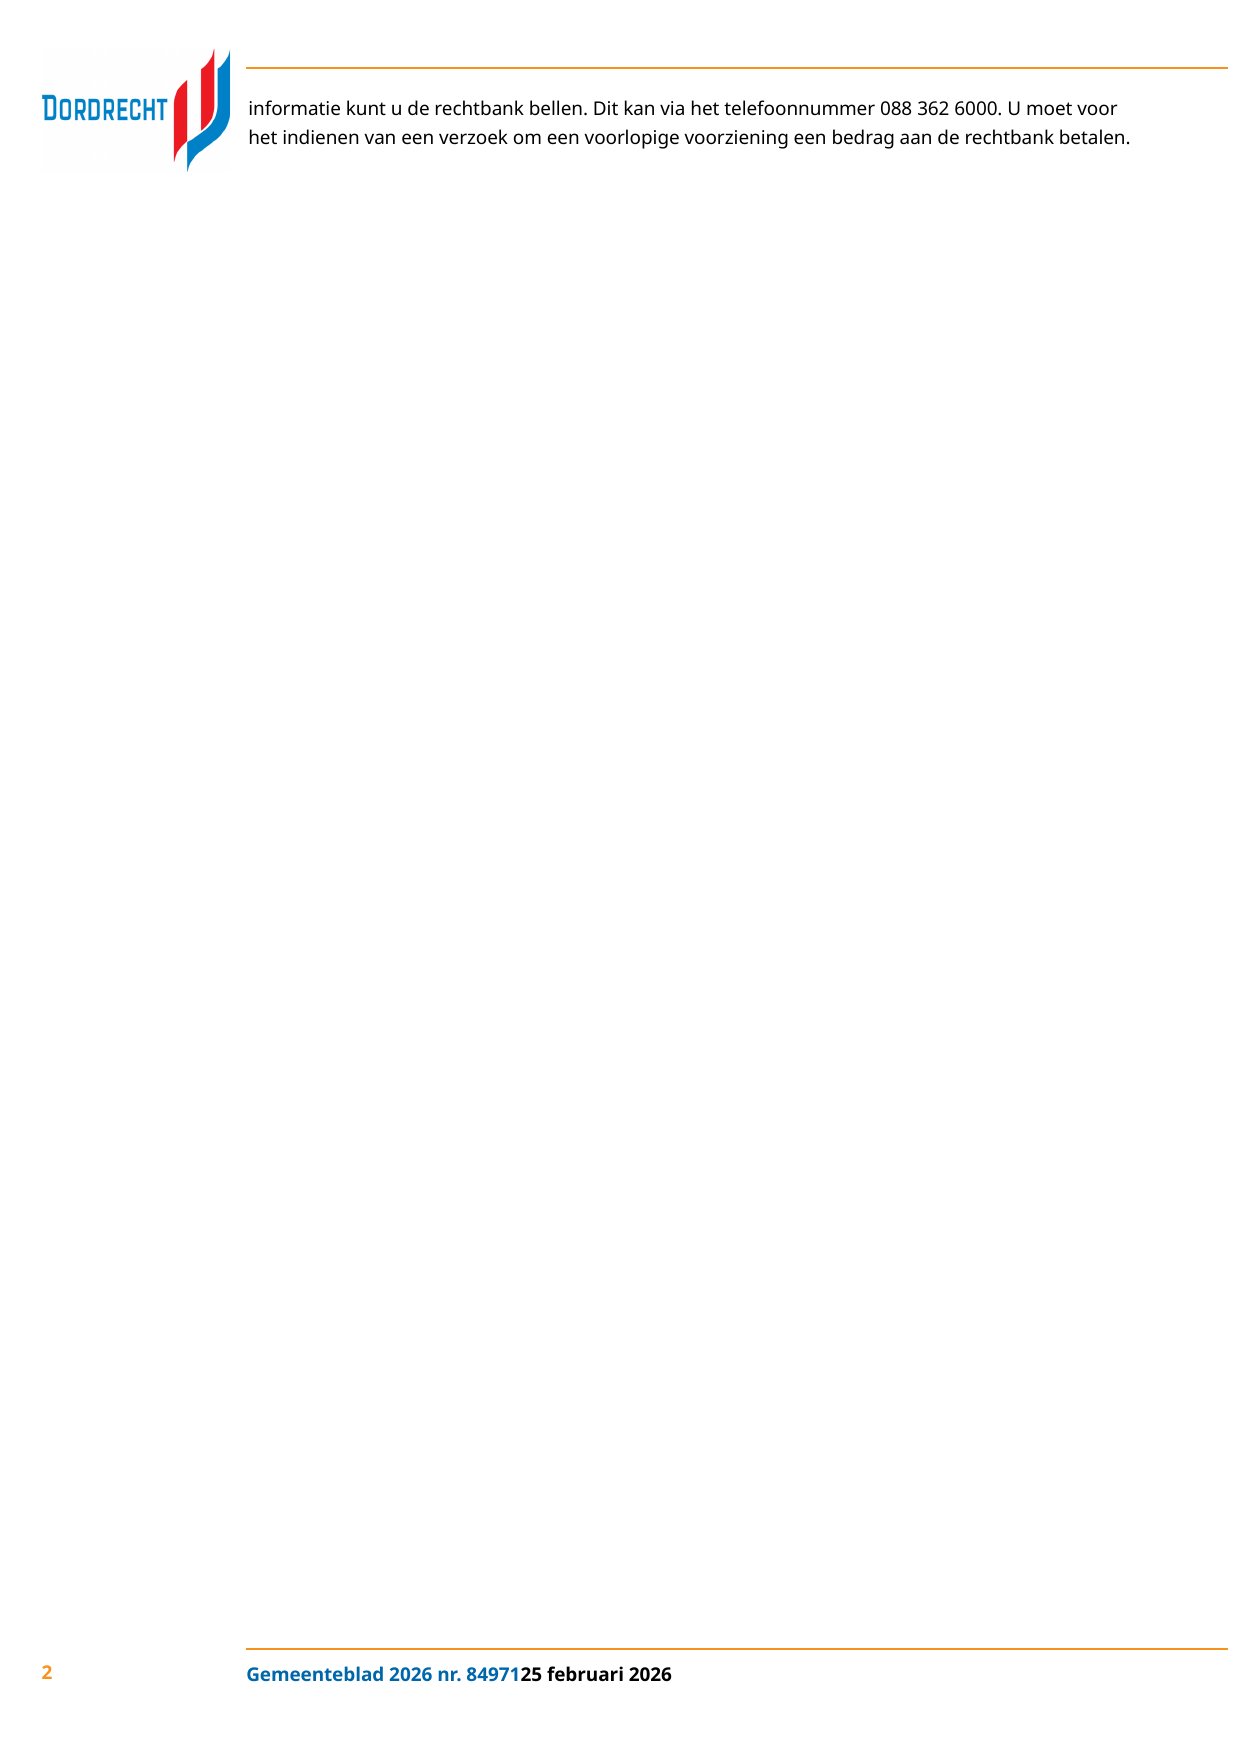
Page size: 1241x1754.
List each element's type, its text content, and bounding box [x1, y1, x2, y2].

text informatie kunt u de rechtbank bellen. Dit kan via het telefoonnummer 088 362 6000. U moet voor het indienen van een verzoek om een voorlopige voorziening een bedrag aan de rechtbank betalen. [248, 95, 1152, 150]
picture [41, 47, 231, 172]
